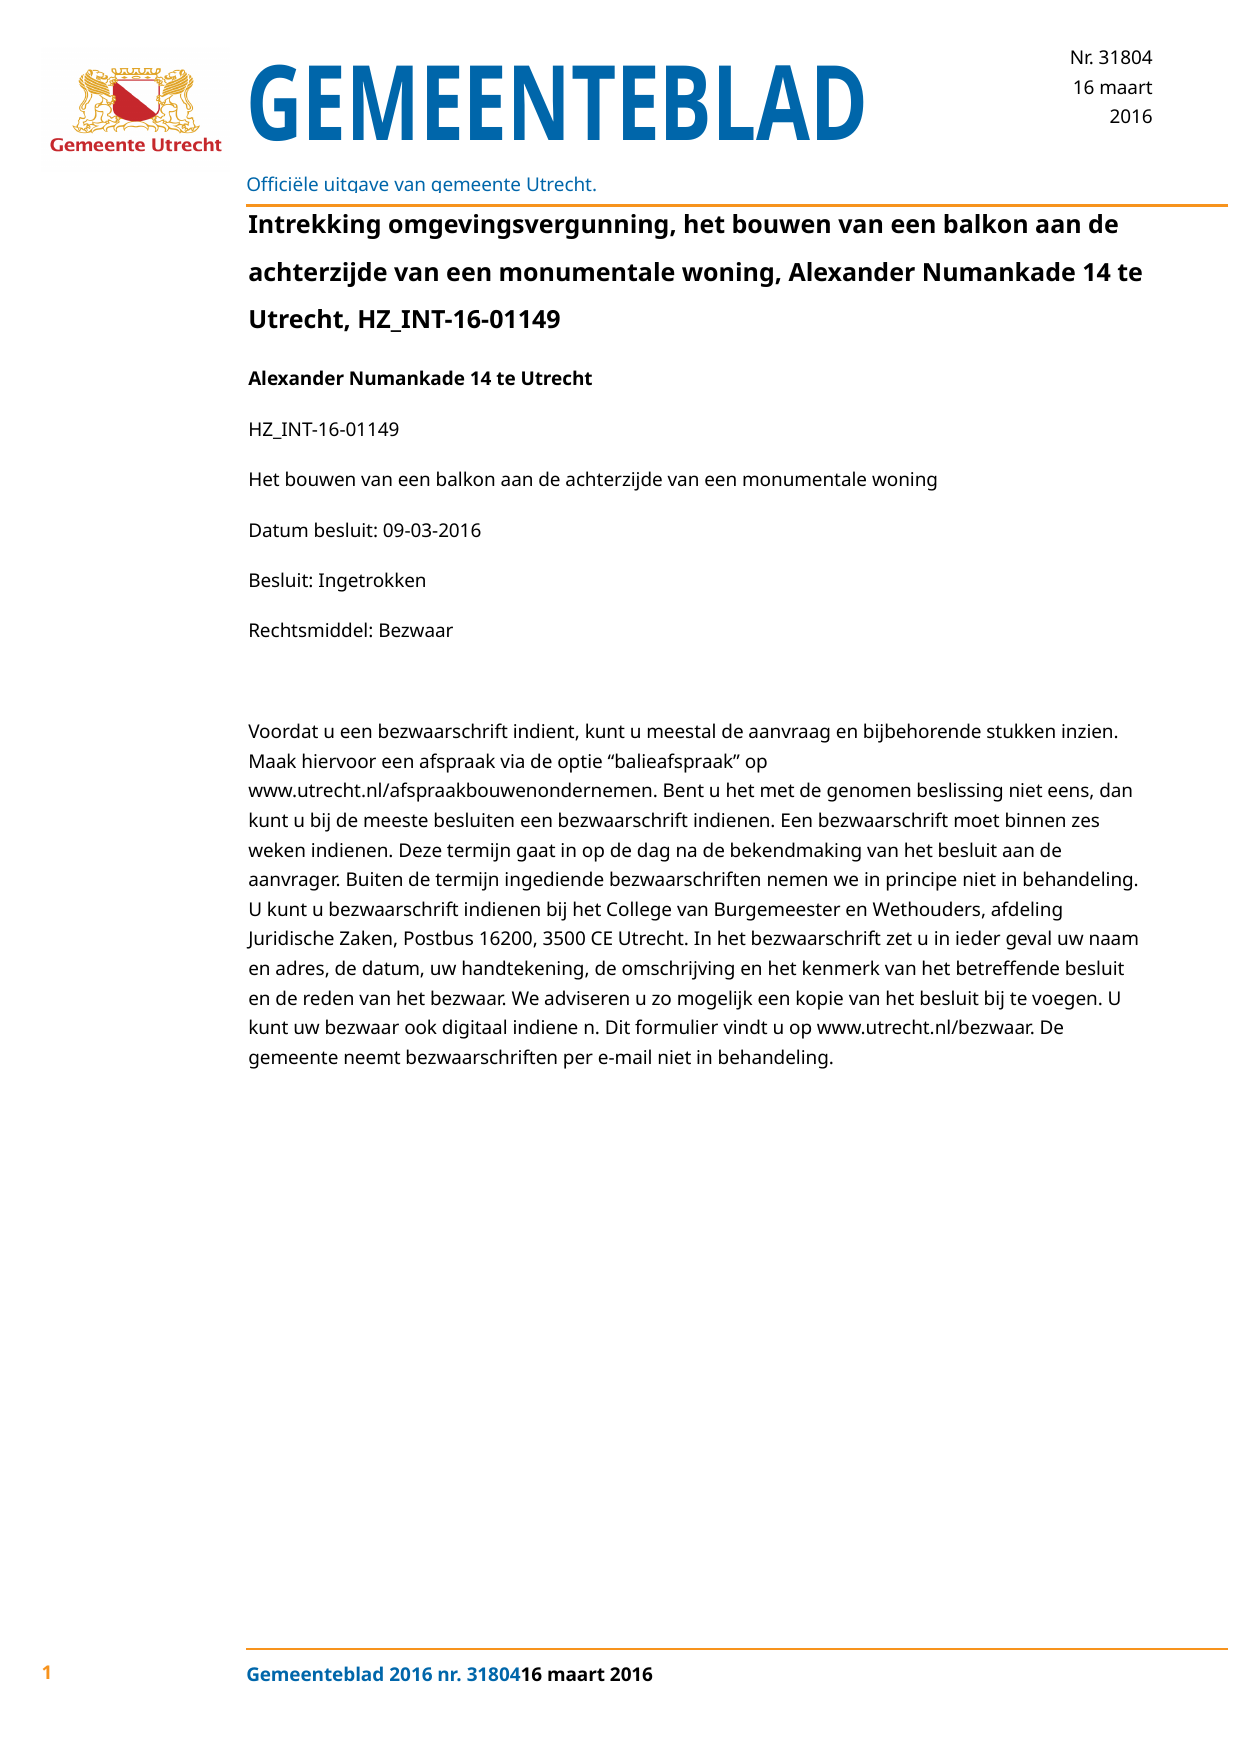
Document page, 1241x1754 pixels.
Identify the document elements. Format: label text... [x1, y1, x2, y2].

text Datum besluit: 09-03-2016 [248, 517, 1152, 542]
text Besluit: Ingetrokken [248, 567, 1152, 593]
text HZ_INT-16-01149 [248, 416, 1152, 442]
text Intrekking omgevingsvergunning, het bouwen van een balkon aan de achterzijde van een monumentale woning, Alexander Numankade 14 te Utrecht, HZ_INT-16-01149 [248, 207, 1152, 336]
text Het bouwen van een balkon aan de achterzijde van een monumentale woning [248, 466, 1152, 492]
text Voordat u een bezwaarschrift indient, kunt u meestal de aanvraag en bijbehorende stukken inzien. Maak hiervoor een afspraak via de optie “balieafspraak” op www.utrecht.nl/afspraakbouwenondernemen. Bent u het met de genomen beslissing niet eens, dan kunt u bij de meeste besluiten een bezwaarschrift indienen. Een bezwaarschrift moet binnen zes weken indienen. Deze termijn gaat in op de dag na de bekendmaking van het besluit aan de aanvrager. Buiten de termijn ingediende bezwaarschriften nemen we in principe niet in behandeling. U kunt u bezwaarschrift indienen bij het College van Burgemeester en Wethouders, afdeling Juridische Zaken, Postbus 16200, 3500 CE Utrecht. In het bezwaarschrift zet u in ieder geval uw naam en adres, de datum, uw handtekening, de omschrijving en het kenmerk van het betreffende besluit en de reden van het bezwaar. We adviseren u zo mogelijk een kopie van het besluit bij te voegen. U kunt uw bezwaar ook digitaal indiene n. Dit formulier vindt u op www.utrecht.nl/bezwaar. De gemeente neemt bezwaarschriften per e-mail niet in behandeling. [248, 718, 1152, 1069]
text Rechtsmiddel: Bezwaar [248, 618, 1152, 643]
picture [41, 47, 231, 172]
text Alexander Numankade 14 te Utrecht [248, 366, 1152, 391]
